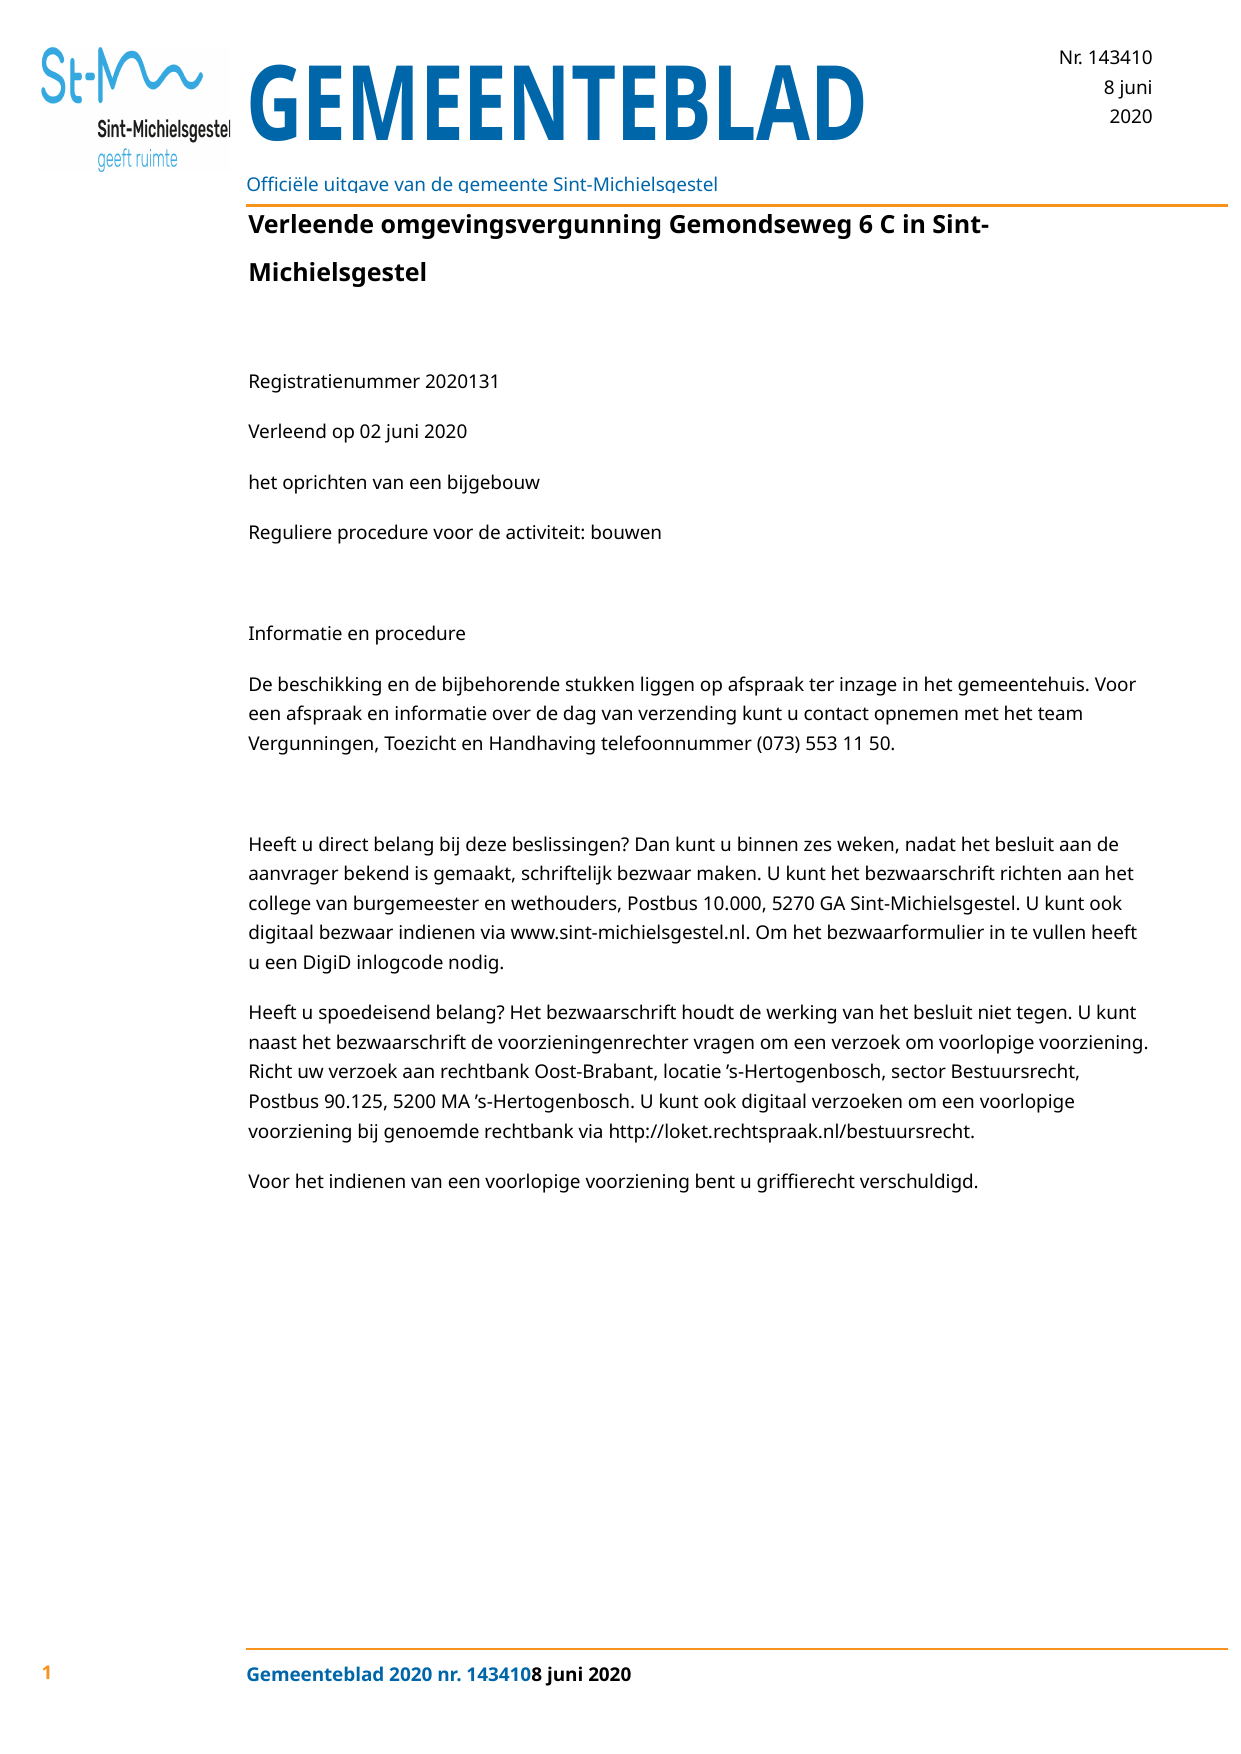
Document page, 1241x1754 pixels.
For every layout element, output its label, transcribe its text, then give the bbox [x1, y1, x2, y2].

text De beschikking en de bijbehorende stukken liggen op afspraak ter inzage in het gemeentehuis. Voor een afspraak en informatie over de dag van verzending kunt u contact opnemen met het team Vergunningen, Toezicht en Handhaving telefoonnummer (073) 553 11 50. [248, 671, 1152, 756]
text Heeft u direct belang bij deze beslissingen? Dan kunt u binnen zes weken, nadat het besluit aan de aanvrager bekend is gemaakt, schriftelijk bezwaar maken. U kunt het bezwaarschrift richten aan het college van burgemeester en wethouders, Postbus 10.000, 5270 GA Sint-Michielsgestel. U kunt ook digitaal bezwaar indienen via www.sint-michielsgestel.nl. Om het bezwaarformulier in te vullen heeft u een DigiD inlogcode nodig. [248, 831, 1152, 975]
text Verleende omgevingsvergunning Gemondseweg 6 C in Sint-Michielsgestel [248, 207, 1152, 288]
text Informatie en procedure [248, 620, 1152, 646]
text Registratienummer 2020131 [248, 368, 1152, 394]
text Reguliere procedure voor de activiteit: bouwen [248, 519, 1152, 545]
picture [41, 47, 231, 172]
text Verleend op 02 juni 2020 [248, 419, 1152, 444]
text het oprichten van een bijgebouw [248, 469, 1152, 495]
text Voor het indienen van een voorlopige voorziening bent u griffierecht verschuldigd. [248, 1168, 1152, 1194]
text Heeft u spoedeisend belang? Het bezwaarschrift houdt de werking van het besluit niet tegen. U kunt naast het bezwaarschrift de voorzieningenrechter vragen om een verzoek om voorlopige voorziening. Richt uw verzoek aan rechtbank Oost-Brabant, locatie ’s-Hertogenbosch, sector Bestuursrecht, Postbus 90.125, 5200 MA ’s-Hertogenbosch. U kunt ook digitaal verzoeken om een voorlopige voorziening bij genoemde rechtbank via http://loket.rechtspraak.nl/bestuursrecht. [248, 999, 1152, 1144]
